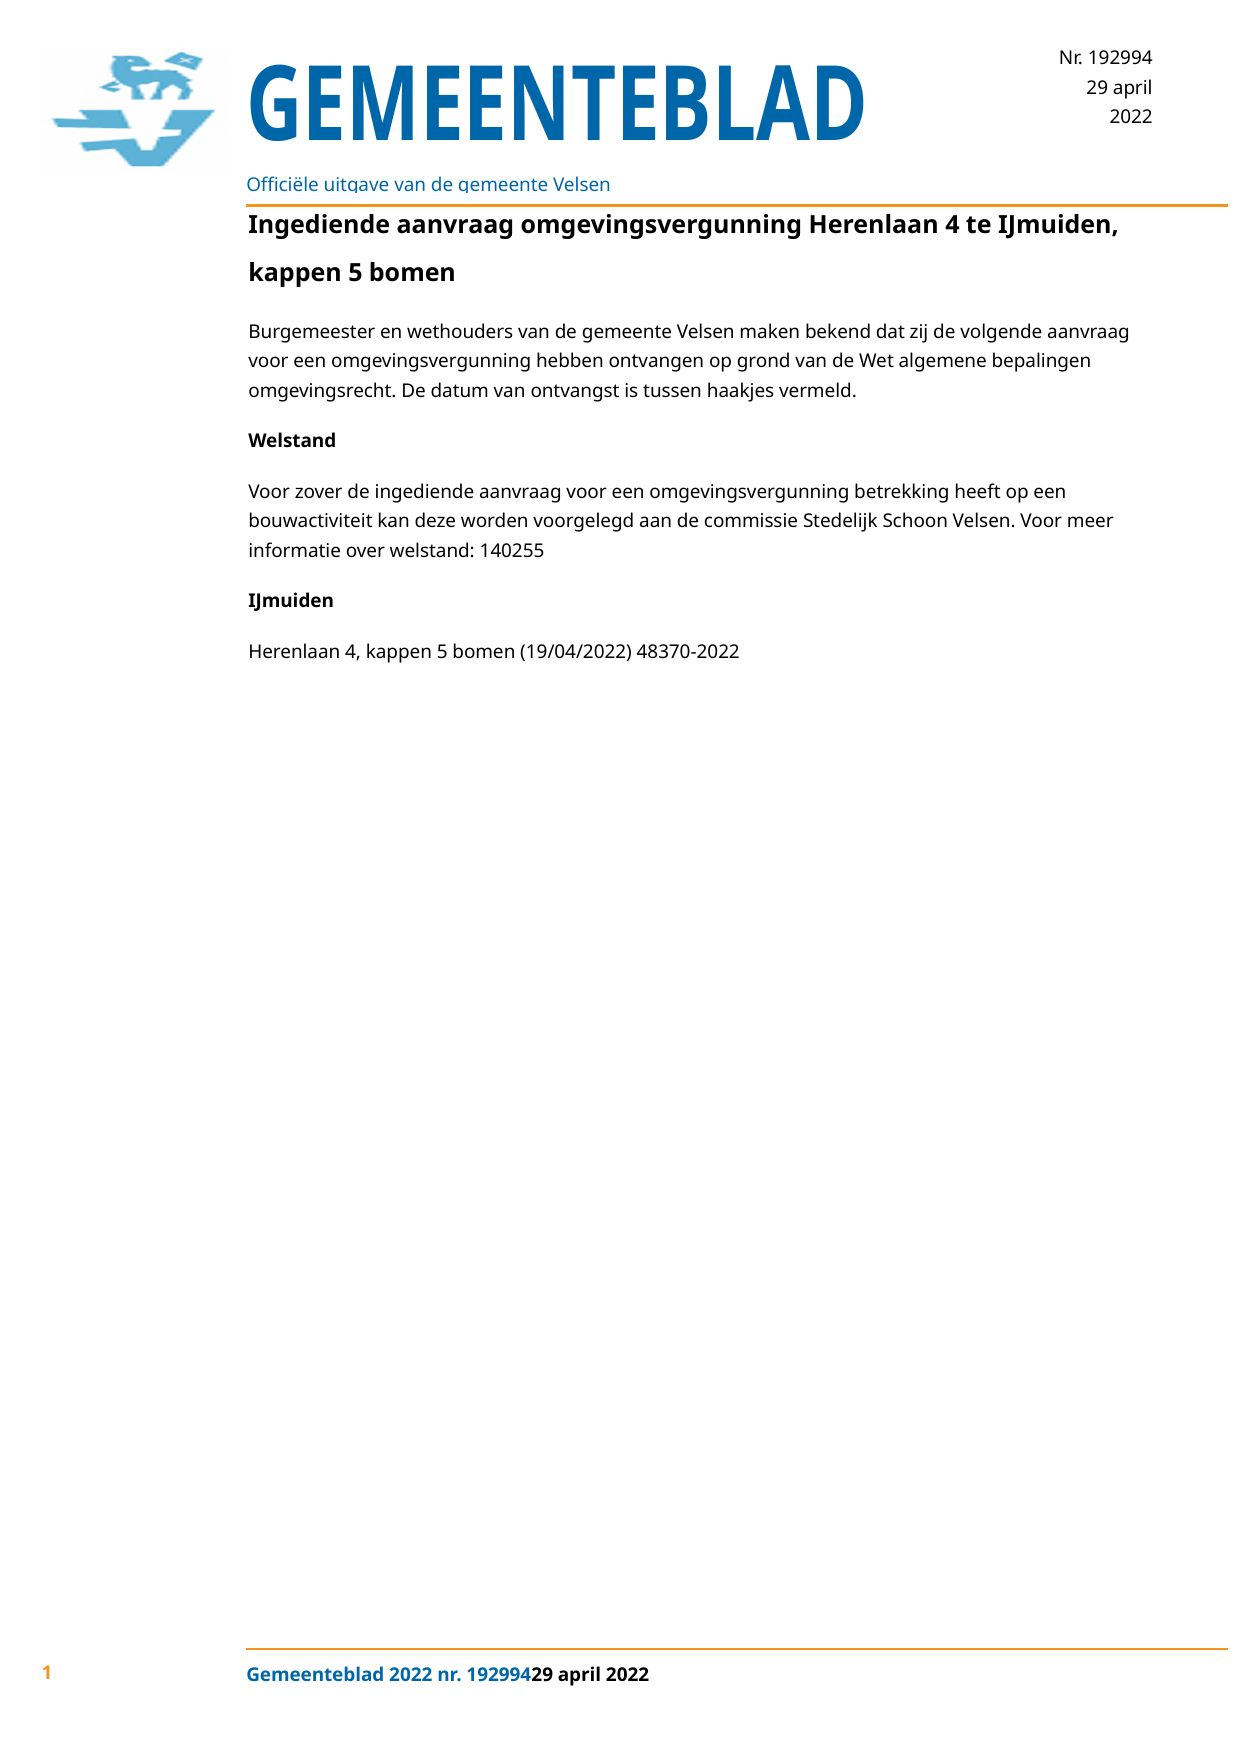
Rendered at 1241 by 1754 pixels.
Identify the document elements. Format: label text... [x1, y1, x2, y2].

text Ingediende aanvraag omgevingsvergunning Herenlaan 4 te IJmuiden, kappen 5 bomen [248, 207, 1152, 288]
picture [41, 47, 231, 172]
text Burgemeester en wethouders van de gemeente Velsen maken bekend dat zij de volgende aanvraag voor een omgevingsvergunning hebben ontvangen op grond van de Wet algemene bepalingen omgevingsrecht. De datum van ontvangst is tussen haakjes vermeld. [248, 318, 1152, 403]
text Voor zover de ingediende aanvraag voor een omgevingsvergunning betrekking heeft op een bouwactiviteit kan deze worden voorgelegd aan de commissie Stedelijk Schoon Velsen. Voor meer informatie over welstand: 140255 [248, 478, 1152, 563]
text Welstand [248, 427, 1152, 453]
text Herenlaan 4, kappen 5 bomen (19/04/2022) 48370-2022 [248, 638, 1152, 664]
text IJmuiden [248, 587, 1152, 613]
